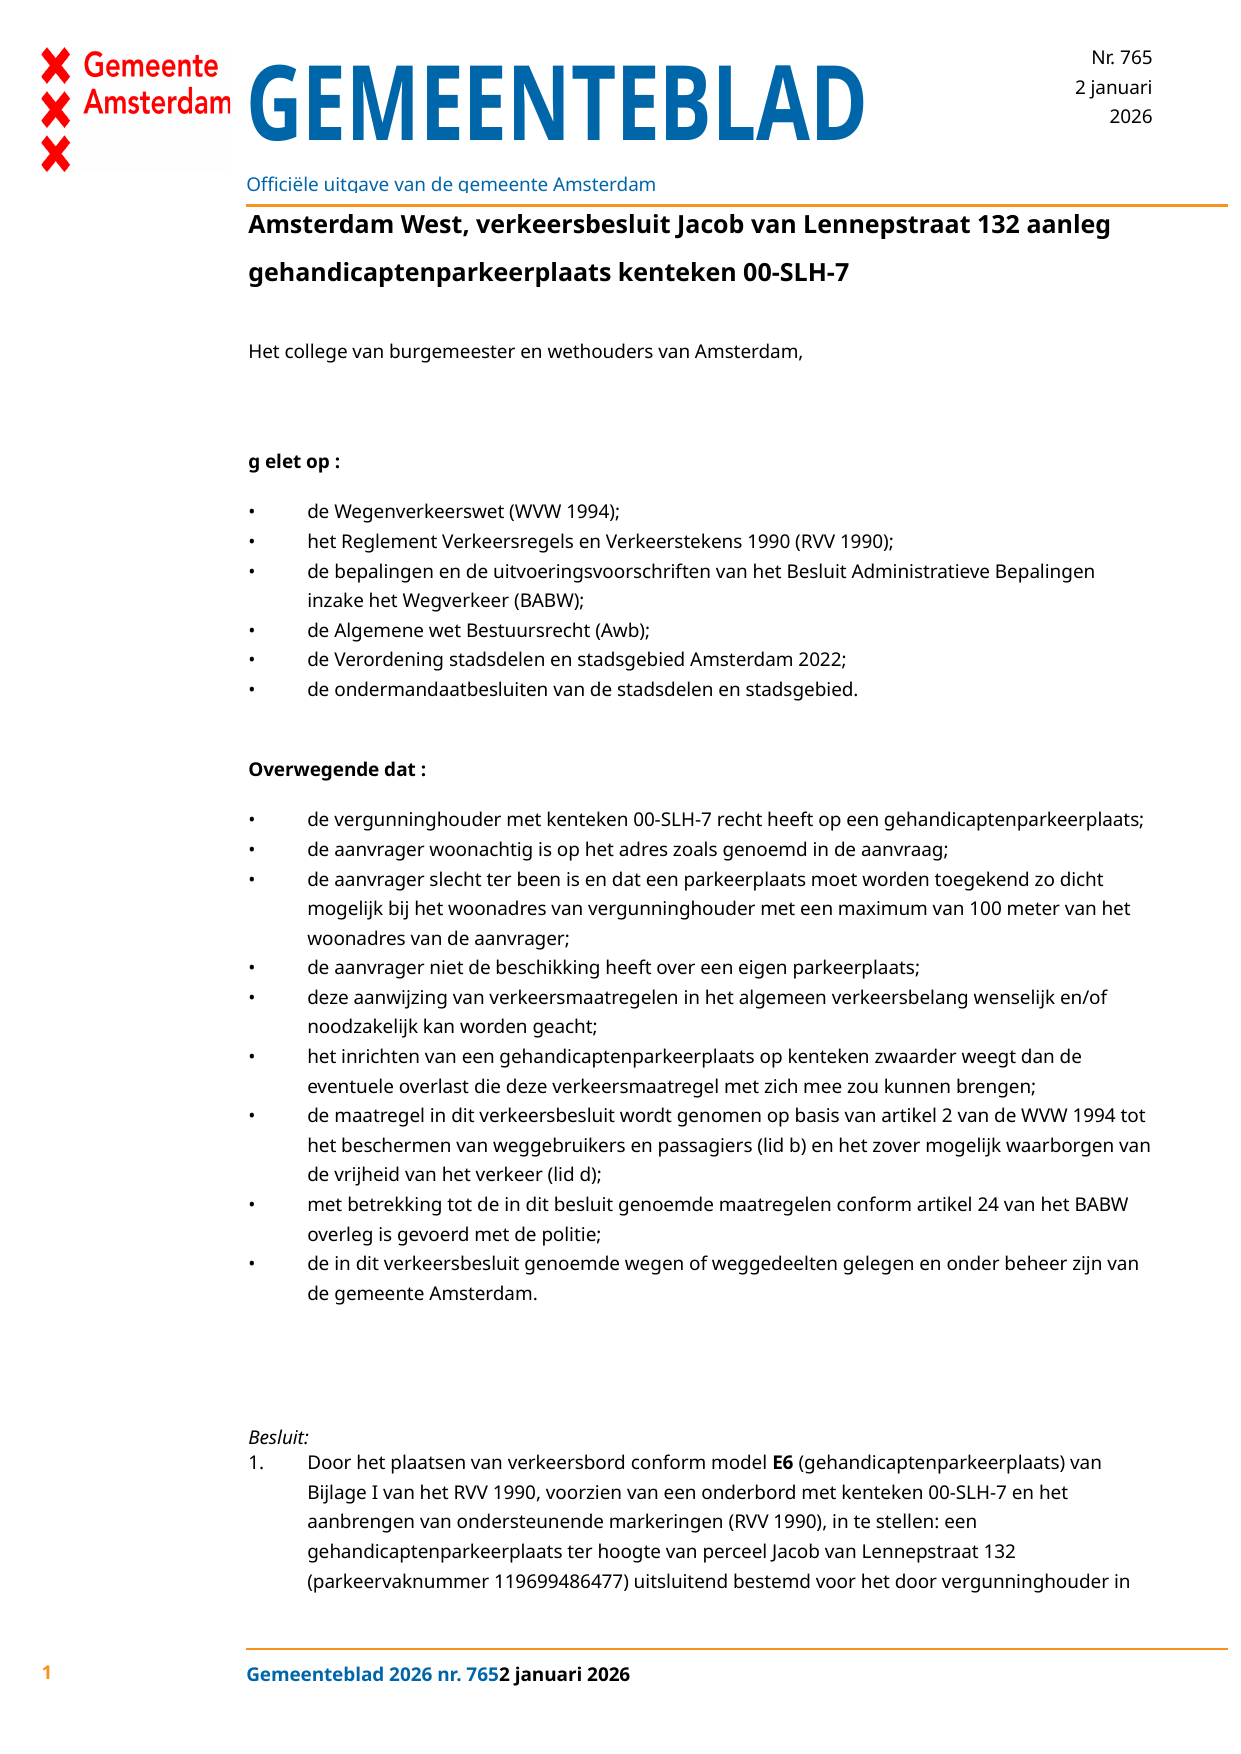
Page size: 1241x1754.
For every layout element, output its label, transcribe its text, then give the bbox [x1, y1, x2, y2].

list de ondermandaatbesluiten van de stadsdelen en stadsgebied. [248, 676, 1152, 702]
text Amsterdam West, verkeersbesluit Jacob van Lennepstraat 132 aanleg gehandicaptenparkeerplaats kenteken 00-SLH-7 [248, 207, 1152, 288]
list de aanvrager woonachtig is op het adres zoals genoemd in de aanvraag; [248, 836, 1152, 862]
list het inrichten van een gehandicaptenparkeerplaats op kenteken zwaarder weegt dan de eventuele overlast die deze verkeersmaatregel met zich mee zou kunnen brengen; [248, 1043, 1152, 1098]
text Het college van burgemeester en wethouders van Amsterdam, [248, 339, 1152, 364]
list de Wegenverkeerswet (WVW 1994); [248, 499, 1152, 524]
list de bepalingen en de uitvoeringsvoorschriften van het Besluit Administratieve Bepalingen inzake het Wegverkeer (BABW); [248, 558, 1152, 613]
list met betrekking tot de in dit besluit genoemde maatregelen conform artikel 24 van het BABW overleg is gevoerd met de politie; [248, 1191, 1152, 1246]
list de maatregel in dit verkeersbesluit wordt genomen op basis van artikel 2 van de WVW 1994 tot het beschermen van weggebruikers en passagiers (lid b) en het zover mogelijk waarborgen van de vrijheid van het verkeer (lid d); [248, 1102, 1152, 1187]
picture [41, 47, 231, 172]
list Door het plaatsen van verkeersbord conform model E6 (gehandicaptenparkeerplaats) van Bijlage I van het RVV 1990, voorzien van een onderbord met kenteken 00-SLH-7 en het aanbrengen van ondersteunende markeringen (RVV 1990), in te stellen: een gehandicaptenparkeerplaats ter hoogte van perceel Jacob van Lennepstraat 132 (parkeervaknummer 119699486477) uitsluitend bestemd voor het door vergunninghouder in [248, 1449, 1152, 1594]
list de aanvrager niet de beschikking heeft over een eigen parkeerplaats; [248, 954, 1152, 980]
list de Algemene wet Bestuursrecht (Awb); [248, 617, 1152, 643]
text Besluit: [248, 1424, 1152, 1449]
list de vergunninghouder met kenteken 00-SLH-7 recht heeft op een gehandicaptenparkeerplaats; [248, 807, 1152, 832]
list deze aanwijzing van verkeersmaatregelen in het algemeen verkeersbelang wenselijk en/of noodzakelijk kan worden geacht; [248, 984, 1152, 1039]
text Overwegende dat : [248, 756, 1152, 782]
list de Verordening stadsdelen en stadsgebied Amsterdam 2022; [248, 647, 1152, 672]
list de in dit verkeersbesluit genoemde wegen of weggedeelten gelegen en onder beheer zijn van de gemeente Amsterdam. [248, 1250, 1152, 1306]
text g elet op : [248, 448, 1152, 474]
list de aanvrager slecht ter been is en dat een parkeerplaats moet worden toegekend zo dicht mogelijk bij het woonadres van vergunninghouder met een maximum van 100 meter van het woonadres van de aanvrager; [248, 866, 1152, 951]
list het Reglement Verkeersregels en Verkeerstekens 1990 (RVV 1990); [248, 528, 1152, 554]
